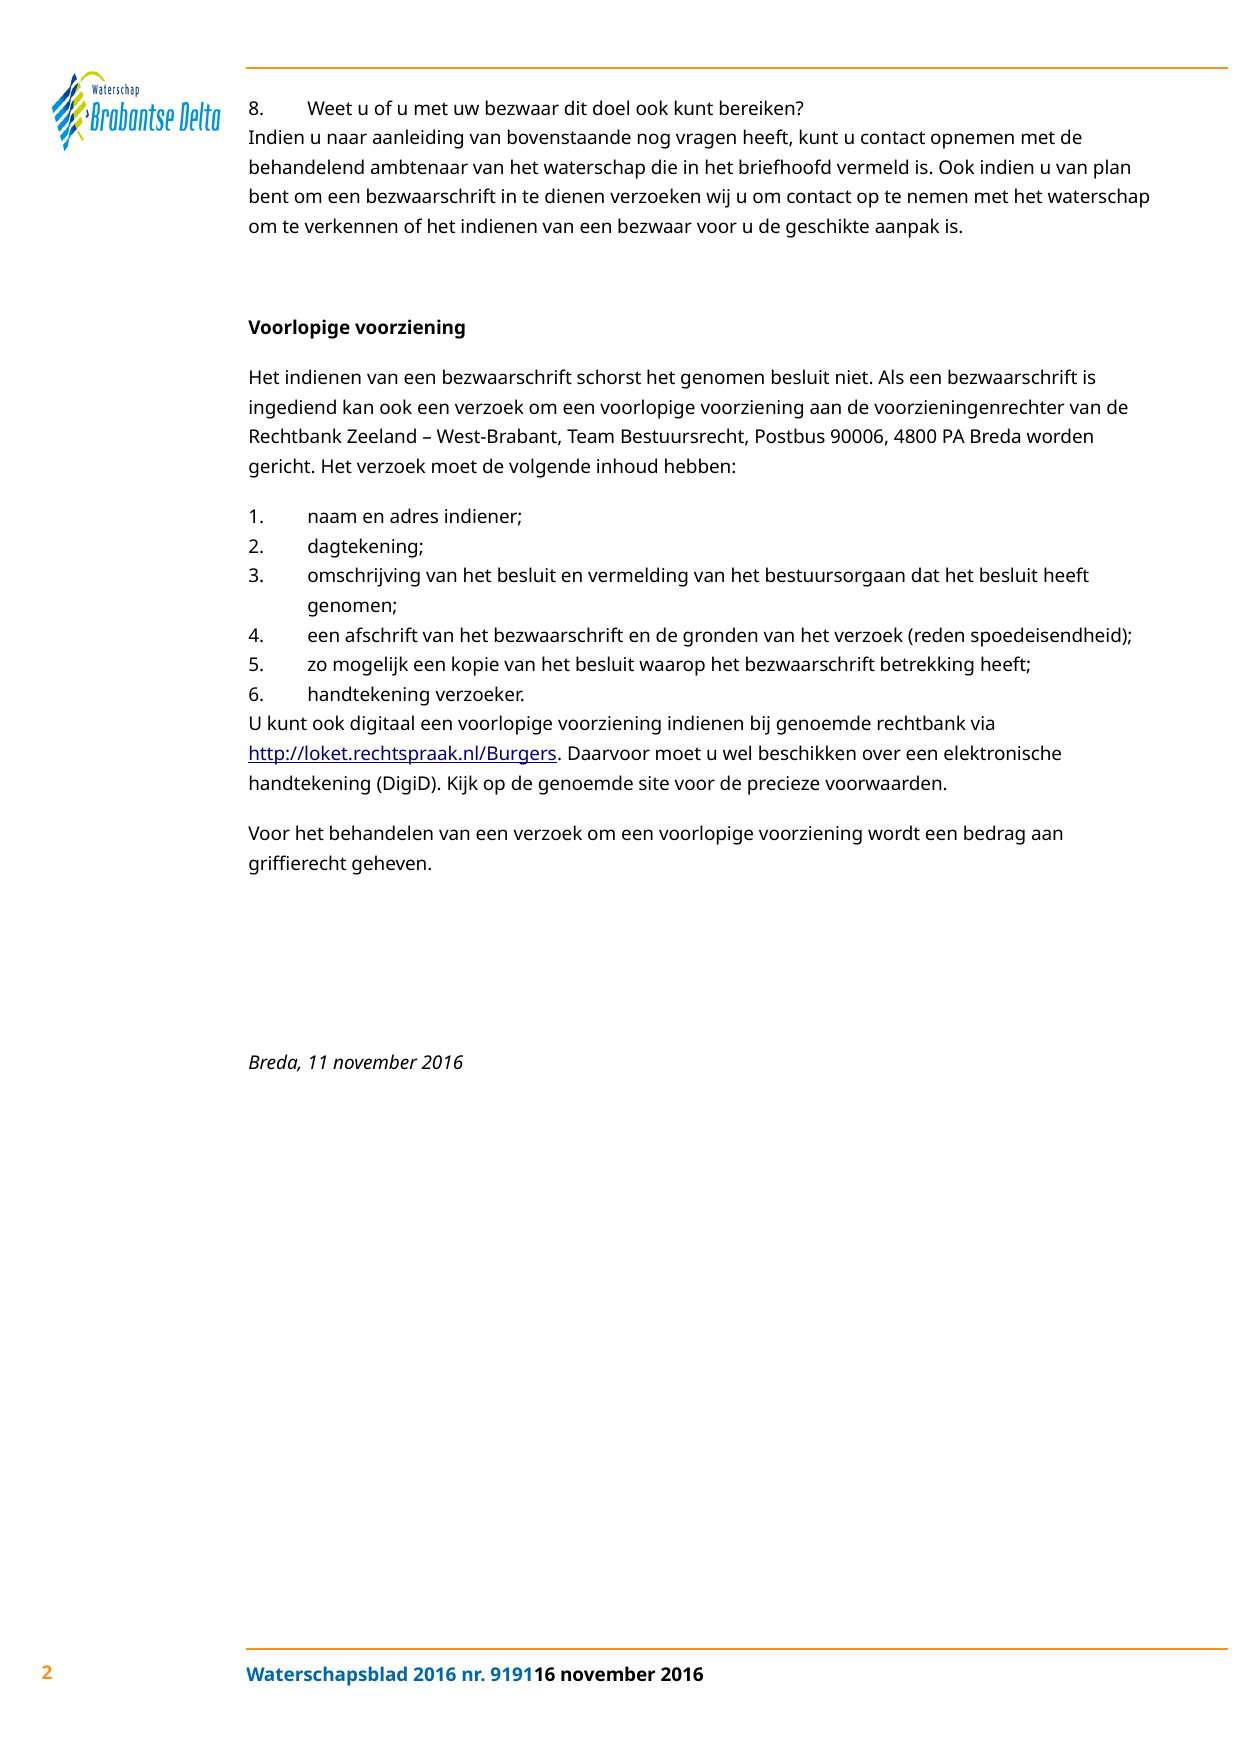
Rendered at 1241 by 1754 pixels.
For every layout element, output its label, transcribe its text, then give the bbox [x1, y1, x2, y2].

text Het indienen van een bezwaarschrift schorst het genomen besluit niet. Als een bezwaarschrift is ingediend kan ook een verzoek om een voorlopige voorziening aan de voorzieningenrechter van de Rechtbank Zeeland – West-Brabant, Team Bestuursrecht, Postbus 90006, 4800 PA Breda worden gericht. Het verzoek moet de volgende inhoud hebben: [248, 364, 1152, 479]
list Weet u of u met uw bezwaar dit doel ook kunt bereiken? [248, 95, 1152, 121]
picture [41, 47, 231, 172]
list handtekening verzoeker. [248, 681, 1152, 707]
list een afschrift van het bezwaarschrift en de gronden van het verzoek (reden spoedeisendheid); [248, 622, 1152, 648]
list omschrijving van het besluit en vermelding van het bestuursorgaan dat het besluit heeft genomen; [248, 563, 1152, 618]
text Voorlopige voorziening [248, 314, 1152, 340]
text Breda, 11 november 2016 [248, 1049, 1152, 1074]
text Indien u naar aanleiding van bovenstaande nog vragen heeft, kunt u contact opnemen met de behandelend ambtenaar van het waterschap die in het briefhoofd vermeld is. Ook indien u van plan bent om een bezwaarschrift in te dienen verzoeken wij u om contact op te nemen met het waterschap om te verkennen of het indienen van een bezwaar voor u de geschikte aanpak is. [248, 124, 1152, 239]
list dagtekening; [248, 533, 1152, 559]
text U kunt ook digitaal een voorlopige voorziening indienen bij genoemde rechtbank via http://loket.rechtspraak.nl/Burgers. Daarvoor moet u wel beschikken over een elektronische handtekening (DigiD). Kijk op de genoemde site voor de precieze voorwaarden. [248, 711, 1152, 796]
list naam en adres indiener; [248, 503, 1152, 529]
text Voor het behandelen van een verzoek om een voorlopige voorziening wordt een bedrag aan griffierecht geheven. [248, 820, 1152, 876]
list zo mogelijk een kopie van het besluit waarop het bezwaarschrift betrekking heeft; [248, 651, 1152, 677]
